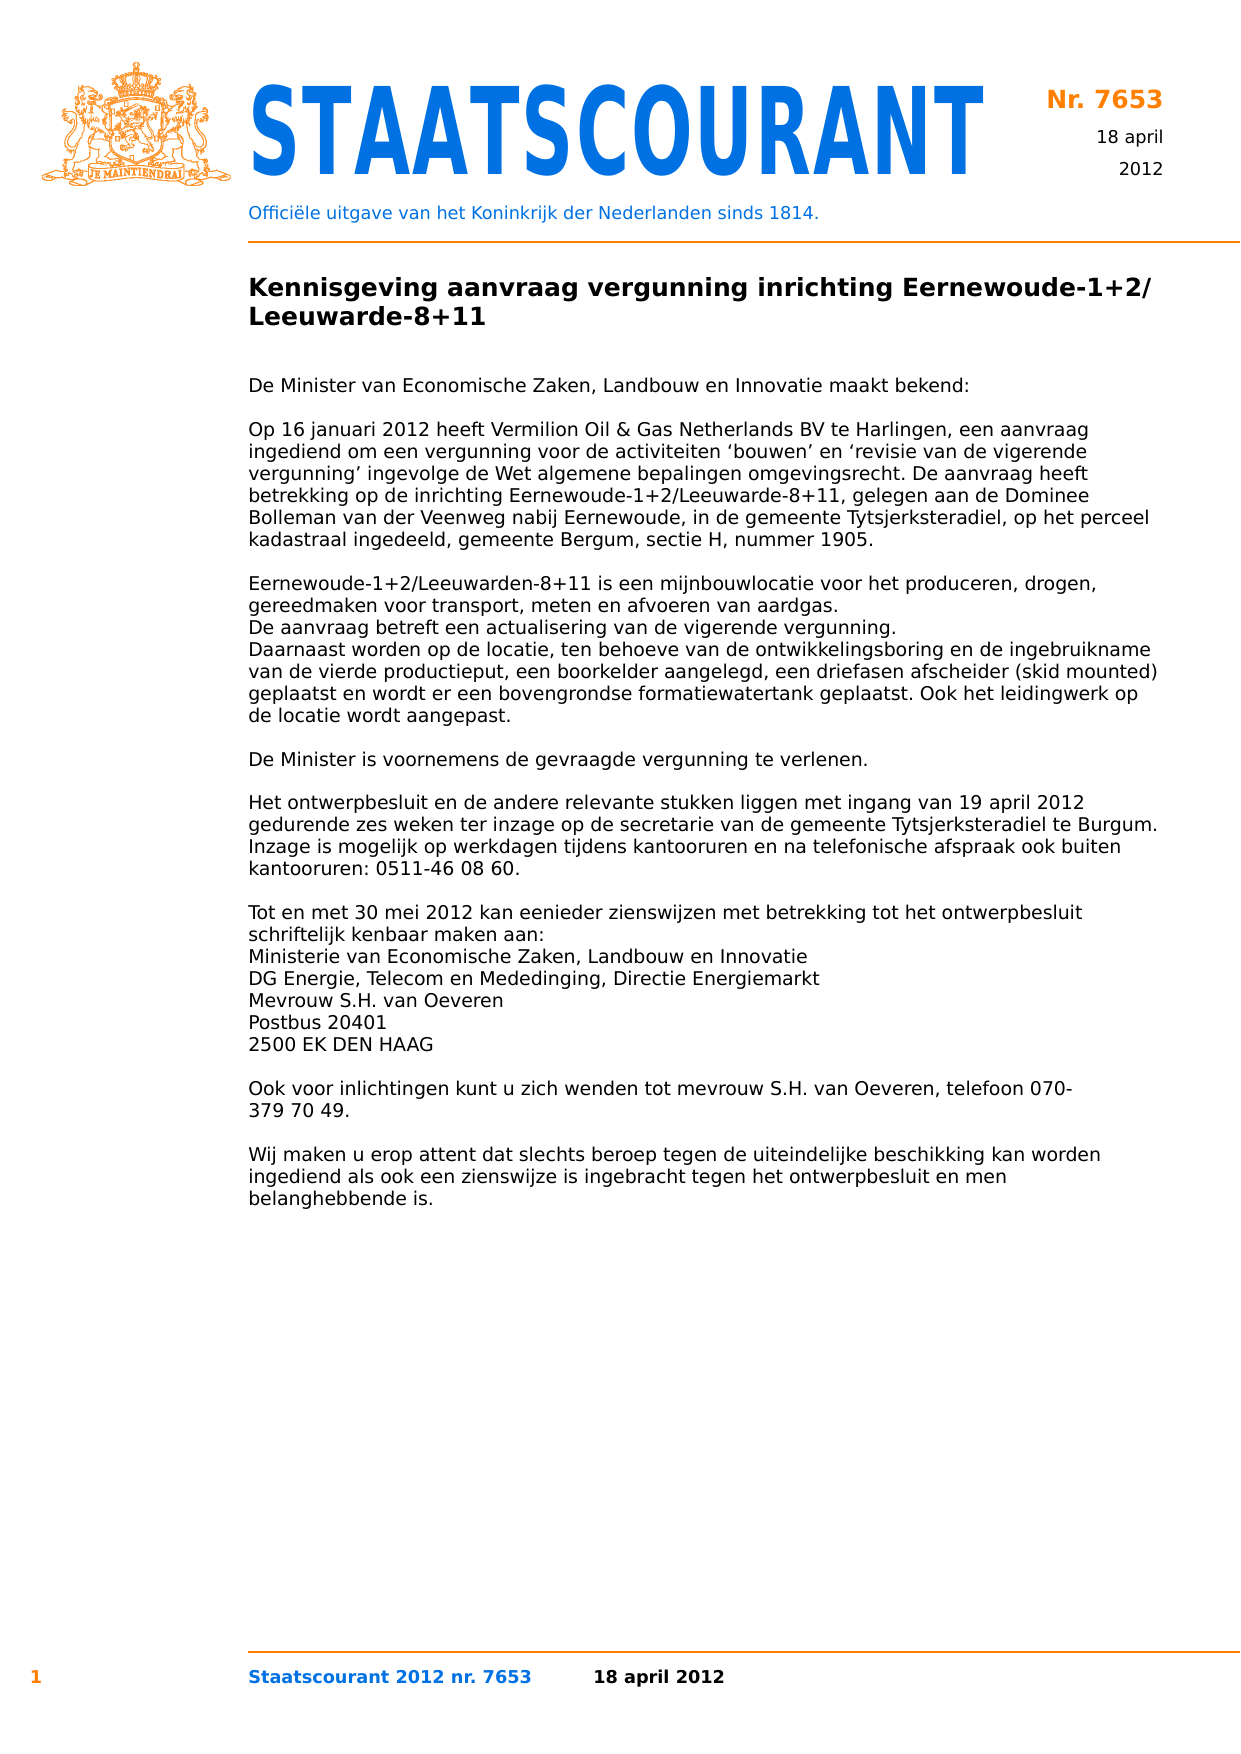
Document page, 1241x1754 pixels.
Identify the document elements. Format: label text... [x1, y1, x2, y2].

table_cell 18 april [998, 121, 1240, 153]
table_cell Officiële uitgave van het Koninkrijk der Nederlanden sinds 1814. [248, 203, 1240, 241]
text Inzage is mogelijk op werkdagen tijdens kantooruren en na telefonische afspraak ook buiten kantooruren: 0511-46 08 60. [248, 836, 1163, 880]
text 2500 EK DEN HAAG [248, 1034, 1163, 1056]
text Daarnaast worden op de locatie, ten behoeve van de ontwikkelingsboring en de ingebruikname van de vierde productieput, een boorkelder aangelegd, een driefasen afscheider (skid mounted) geplaatst en wordt er een bovengrondse formatiewatertank geplaatst. Ook het leidingwerk op de locatie wordt aangepast. [248, 639, 1163, 727]
table_cell 2012 [998, 153, 1240, 203]
text DG Energie, Telecom en Mededinging, Directie Energiemarkt [248, 968, 1163, 990]
text De Minister van Economische Zaken, Landbouw en Innovatie maakt bekend: [248, 375, 1163, 397]
text Mevrouw S.H. van Oeveren [248, 990, 1163, 1012]
text Het ontwerpbesluit en de andere relevante stukken liggen met ingang van 19 april 2012 gedurende zes weken ter inzage op de secretarie van de gemeente Tytsjerksteradiel te Burgum. [248, 792, 1163, 836]
text Op 16 januari 2012 heeft Vermilion Oil & Gas Netherlands BV te Harlingen, een aanvraag ingediend om een vergunning voor de activiteiten ‘bouwen’ en ‘revisie van de vigerende vergunning’ ingevolge de Wet algemene bepalingen omgevingsrecht. De aanvraag heeft betrekking op de inrichting Eernewoude-1+2/Leeuwarde-8+11, gelegen aan de Dominee Bolleman van der Veenweg nabij Eernewoude, in de gemeente Tytsjerksteradiel, op het perceel kadastraal ingedeeld, gemeente Bergum, sectie H, nummer 1905. [248, 419, 1163, 551]
text Postbus 20401 [248, 1012, 1163, 1034]
text Ook voor inlichtingen kunt u zich wenden tot mevrouw S.H. van Oeveren, telefoon 070-379 70 49. [248, 1078, 1163, 1122]
text Tot en met 30 mei 2012 kan eenieder zienswijzen met betrekking tot het ontwerpbesluit schriftelijk kenbaar maken aan: [248, 902, 1163, 946]
text De Minister is voornemens de gevraagde vergunning te verlenen. [248, 748, 1163, 770]
text Eernewoude-1+2/Leeuwarden-8+11 is een mijnbouwlocatie voor het produceren, drogen, gereedmaken voor transport, meten en afvoeren van aardgas. [248, 573, 1163, 617]
table_header [25, 62, 248, 241]
text Wij maken u erop attent dat slechts beroep tegen de uiteindelijke beschikking kan worden ingediend als ook een zienswijze is ingebracht tegen het ontwerpbesluit en men belanghebbende is. [248, 1144, 1163, 1209]
picture [41, 62, 231, 186]
text Ministerie van Economische Zaken, Landbouw en Innovatie [248, 946, 1163, 968]
table_header STAATSCOURANT [248, 62, 998, 203]
table_header Nr. 7653 [998, 62, 1240, 121]
subtitle Kennisgeving aanvraag vergunning inrichting Eernewoude-1+2/ Leeuwarde-8+11 [248, 273, 1163, 331]
text De aanvraag betreft een actualisering van de vigerende vergunning. [248, 617, 1163, 639]
